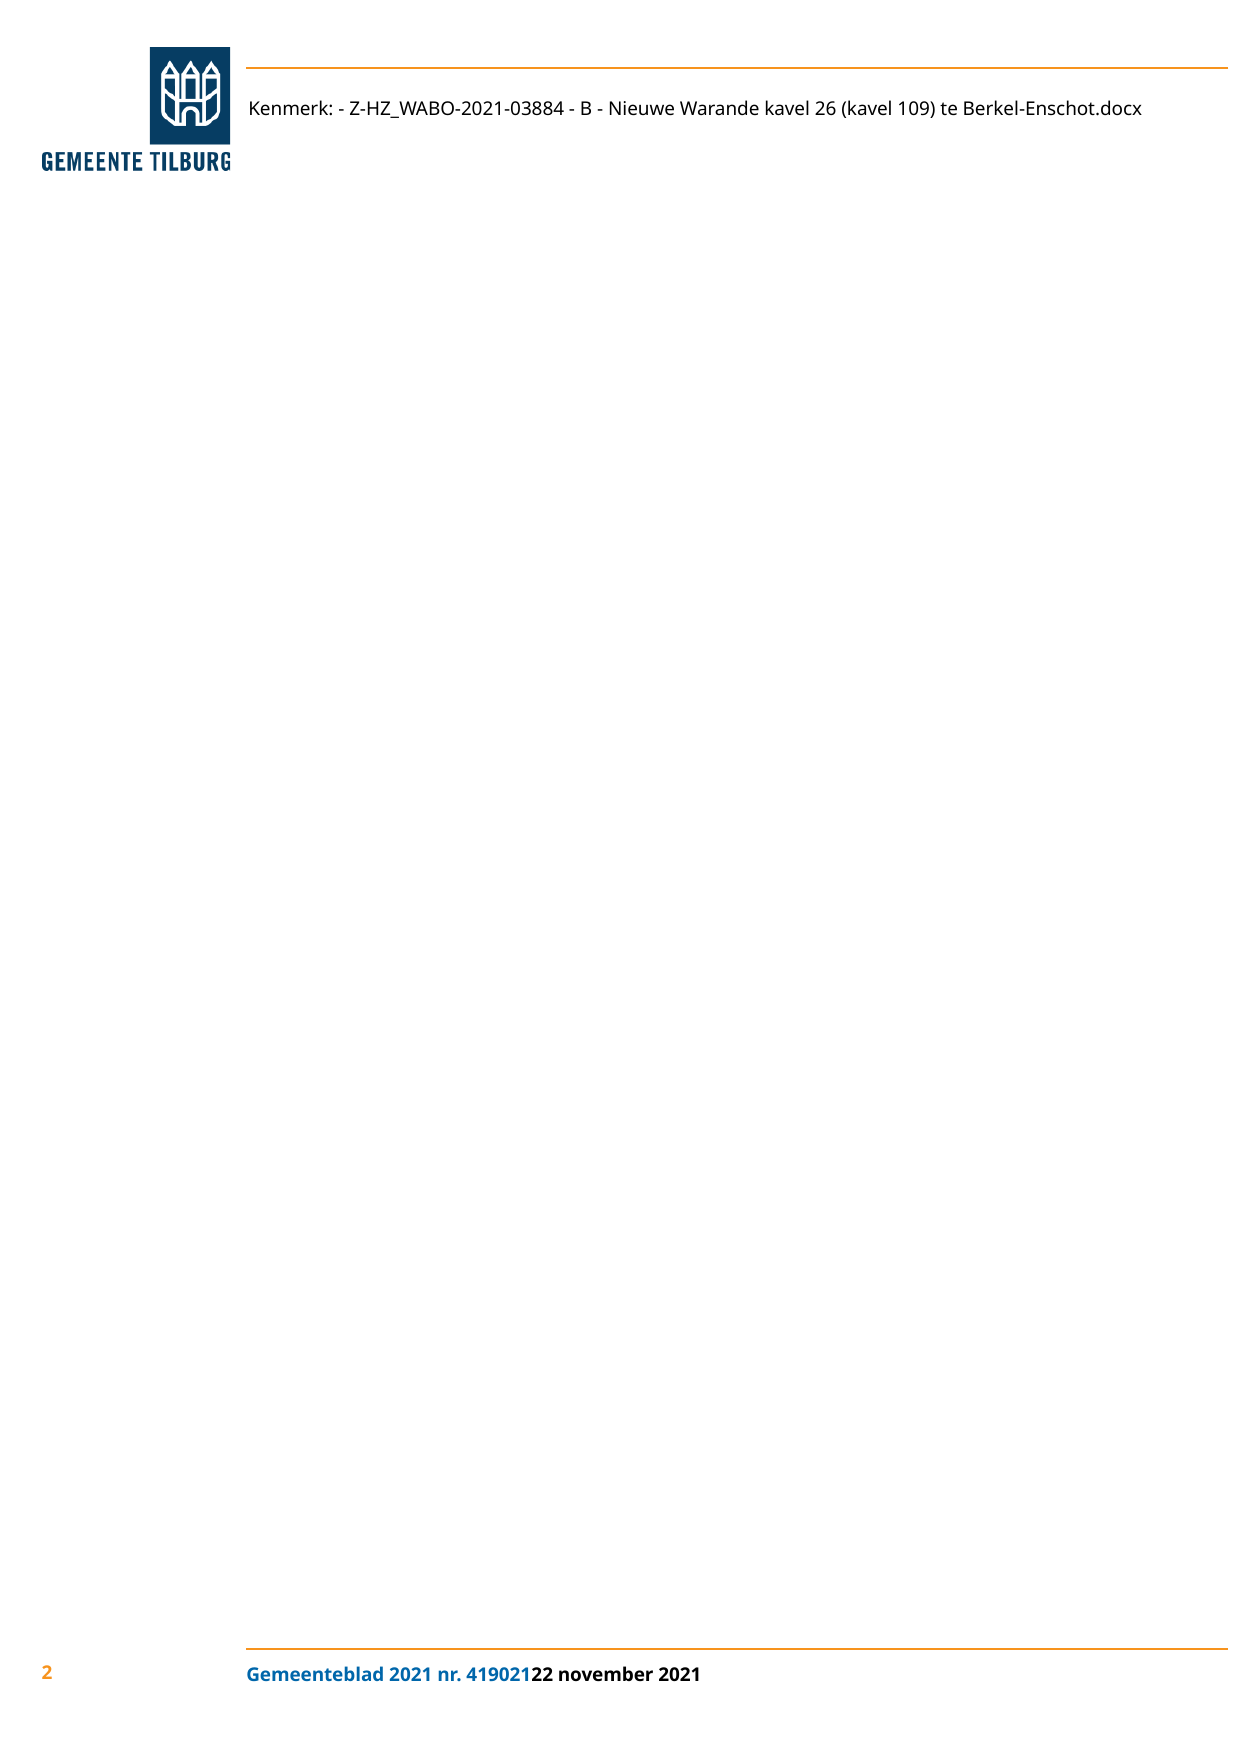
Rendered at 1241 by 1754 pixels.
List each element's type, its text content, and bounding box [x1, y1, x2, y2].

text Kenmerk: - Z-HZ_WABO-2021-03884 - B - Nieuwe Warande kavel 26 (kavel 109) te Berkel-Enschot.docx [248, 95, 1152, 121]
picture [41, 47, 231, 172]
